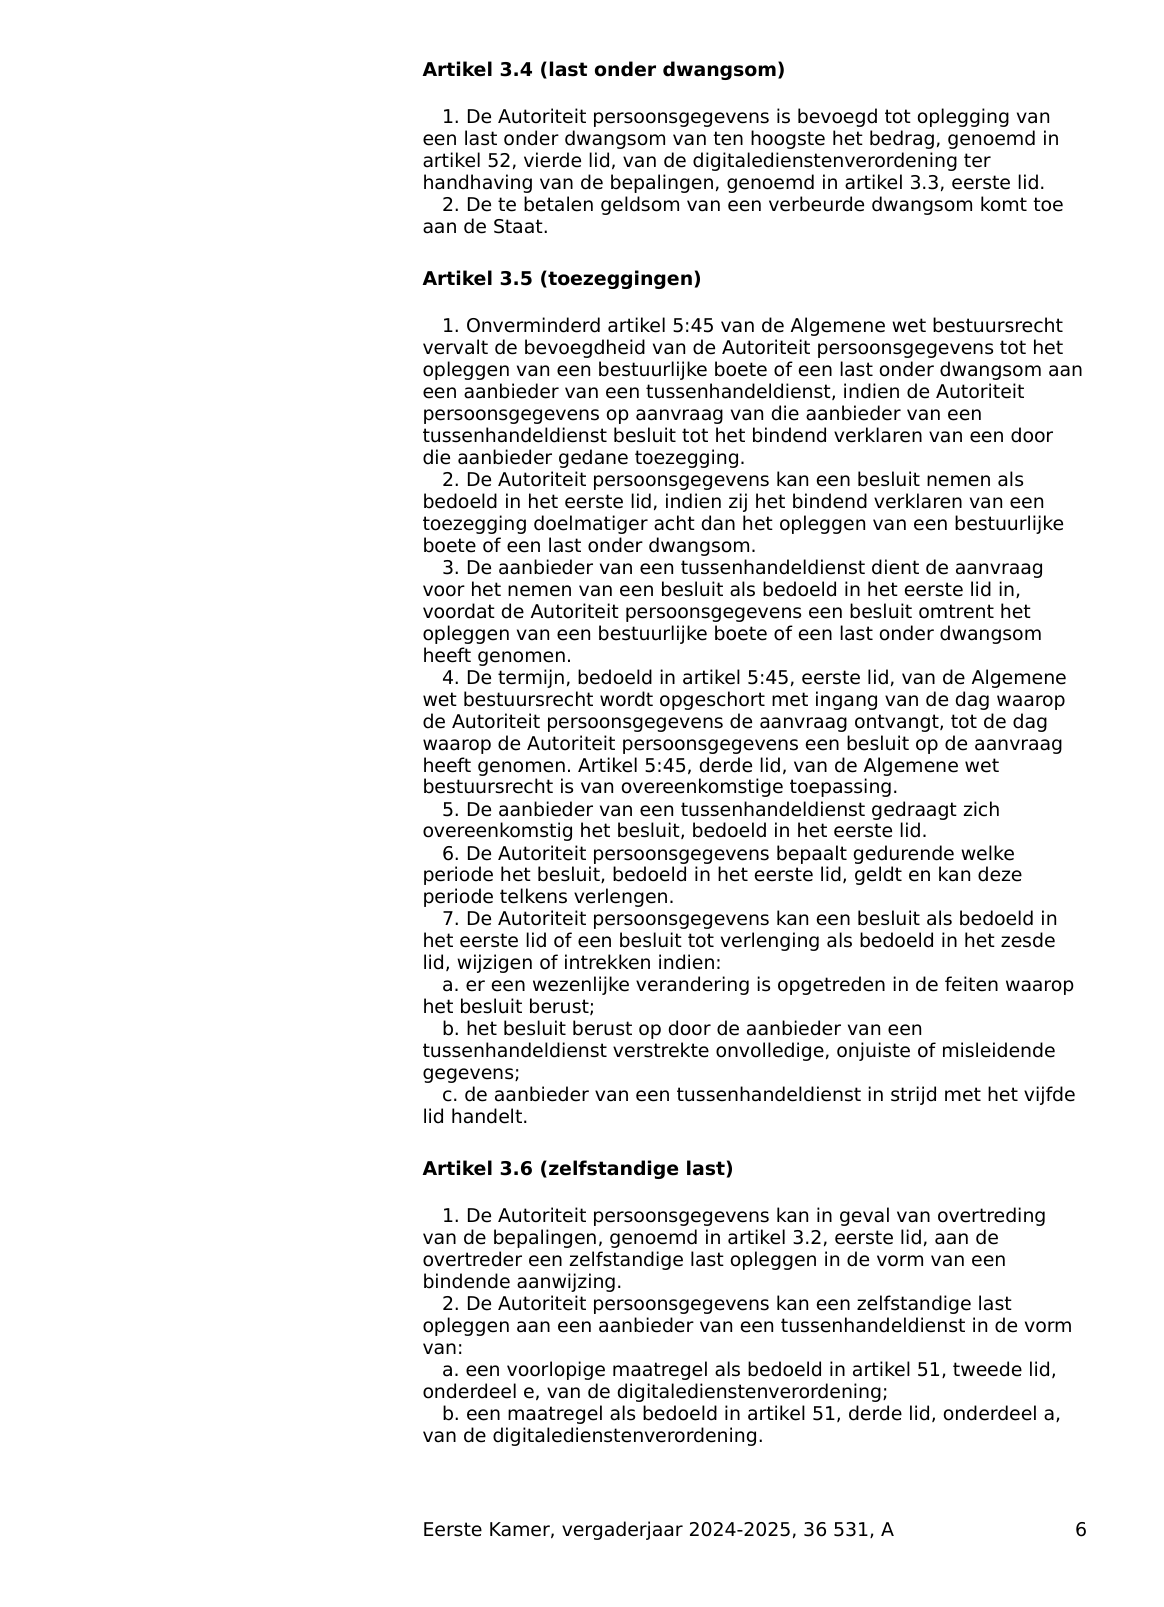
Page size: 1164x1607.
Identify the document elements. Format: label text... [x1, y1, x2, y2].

text 1. De Autoriteit persoonsgegevens kan in geval van overtreding van de bepalingen, genoemd in artikel 3.2, eerste lid, aan de overtreder een zelfstandige last opleggen in de vorm van een bindende aanwijzing. [422, 1205, 1087, 1293]
subtitle Artikel 3.6 (zelfstandige last) [422, 1158, 1087, 1180]
text 1. Onverminderd artikel 5:45 van de Algemene wet bestuursrecht vervalt de bevoegdheid van de Autoriteit persoonsgegevens tot het opleggen van een bestuurlijke boete of een last onder dwangsom aan een aanbieder van een tussenhandeldienst, indien de Autoriteit persoonsgegevens op aanvraag van die aanbieder van een tussenhandeldienst besluit tot het bindend verklaren van een door die aanbieder gedane toezegging. [422, 315, 1087, 469]
text 2. De Autoriteit persoonsgegevens kan een besluit nemen als bedoeld in het eerste lid, indien zij het bindend verklaren van een toezegging doelmatiger acht dan het opleggen van een bestuurlijke boete of een last onder dwangsom. [422, 469, 1087, 557]
text 2. De te betalen geldsom van een verbeurde dwangsom komt toe aan de Staat. [422, 194, 1087, 238]
text 5. De aanbieder van een tussenhandeldienst gedraagt zich overeenkomstig het besluit, bedoeld in het eerste lid. [422, 798, 1087, 842]
text a. een voorlopige maatregel als bedoeld in artikel 51, tweede lid, onderdeel e, van de digitaledienstenverordening; [422, 1359, 1087, 1403]
text 7. De Autoriteit persoonsgegevens kan een besluit als bedoeld in het eerste lid of een besluit tot verlenging als bedoeld in het zesde lid, wijzigen of intrekken indien: [422, 908, 1087, 974]
text a. er een wezenlijke verandering is opgetreden in de feiten waarop het besluit berust; [422, 974, 1087, 1018]
text c. de aanbieder van een tussenhandeldienst in strijd met het vijfde lid handelt. [422, 1084, 1087, 1128]
text b. een maatregel als bedoeld in artikel 51, derde lid, onderdeel a, van de digitaledienstenverordening. [422, 1403, 1087, 1447]
text 3. De aanbieder van een tussenhandeldienst dient de aanvraag voor het nemen van een besluit als bedoeld in het eerste lid in, voordat de Autoriteit persoonsgegevens een besluit omtrent het opleggen van een bestuurlijke boete of een last onder dwangsom heeft genomen. [422, 557, 1087, 667]
text 2. De Autoriteit persoonsgegevens kan een zelfstandige last opleggen aan een aanbieder van een tussenhandeldienst in de vorm van: [422, 1293, 1087, 1359]
text 4. De termijn, bedoeld in artikel 5:45, eerste lid, van de Algemene wet bestuursrecht wordt opgeschort met ingang van de dag waarop de Autoriteit persoonsgegevens de aanvraag ontvangt, tot de dag waarop de Autoriteit persoonsgegevens een besluit op de aanvraag heeft genomen. Artikel 5:45, derde lid, van de Algemene wet bestuursrecht is van overeenkomstige toepassing. [422, 667, 1087, 798]
subtitle Artikel 3.4 (last onder dwangsom) [422, 59, 1087, 81]
text 6. De Autoriteit persoonsgegevens bepaalt gedurende welke periode het besluit, bedoeld in het eerste lid, geldt en kan deze periode telkens verlengen. [422, 842, 1087, 908]
text 1. De Autoriteit persoonsgegevens is bevoegd tot oplegging van een last onder dwangsom van ten hoogste het bedrag, genoemd in artikel 52, vierde lid, van de digitaledienstenverordening ter handhaving van de bepalingen, genoemd in artikel 3.3, eerste lid. [422, 106, 1087, 194]
subtitle Artikel 3.5 (toezeggingen) [422, 268, 1087, 290]
text b. het besluit berust op door de aanbieder van een tussenhandeldienst verstrekte onvolledige, onjuiste of misleidende gegevens; [422, 1018, 1087, 1084]
